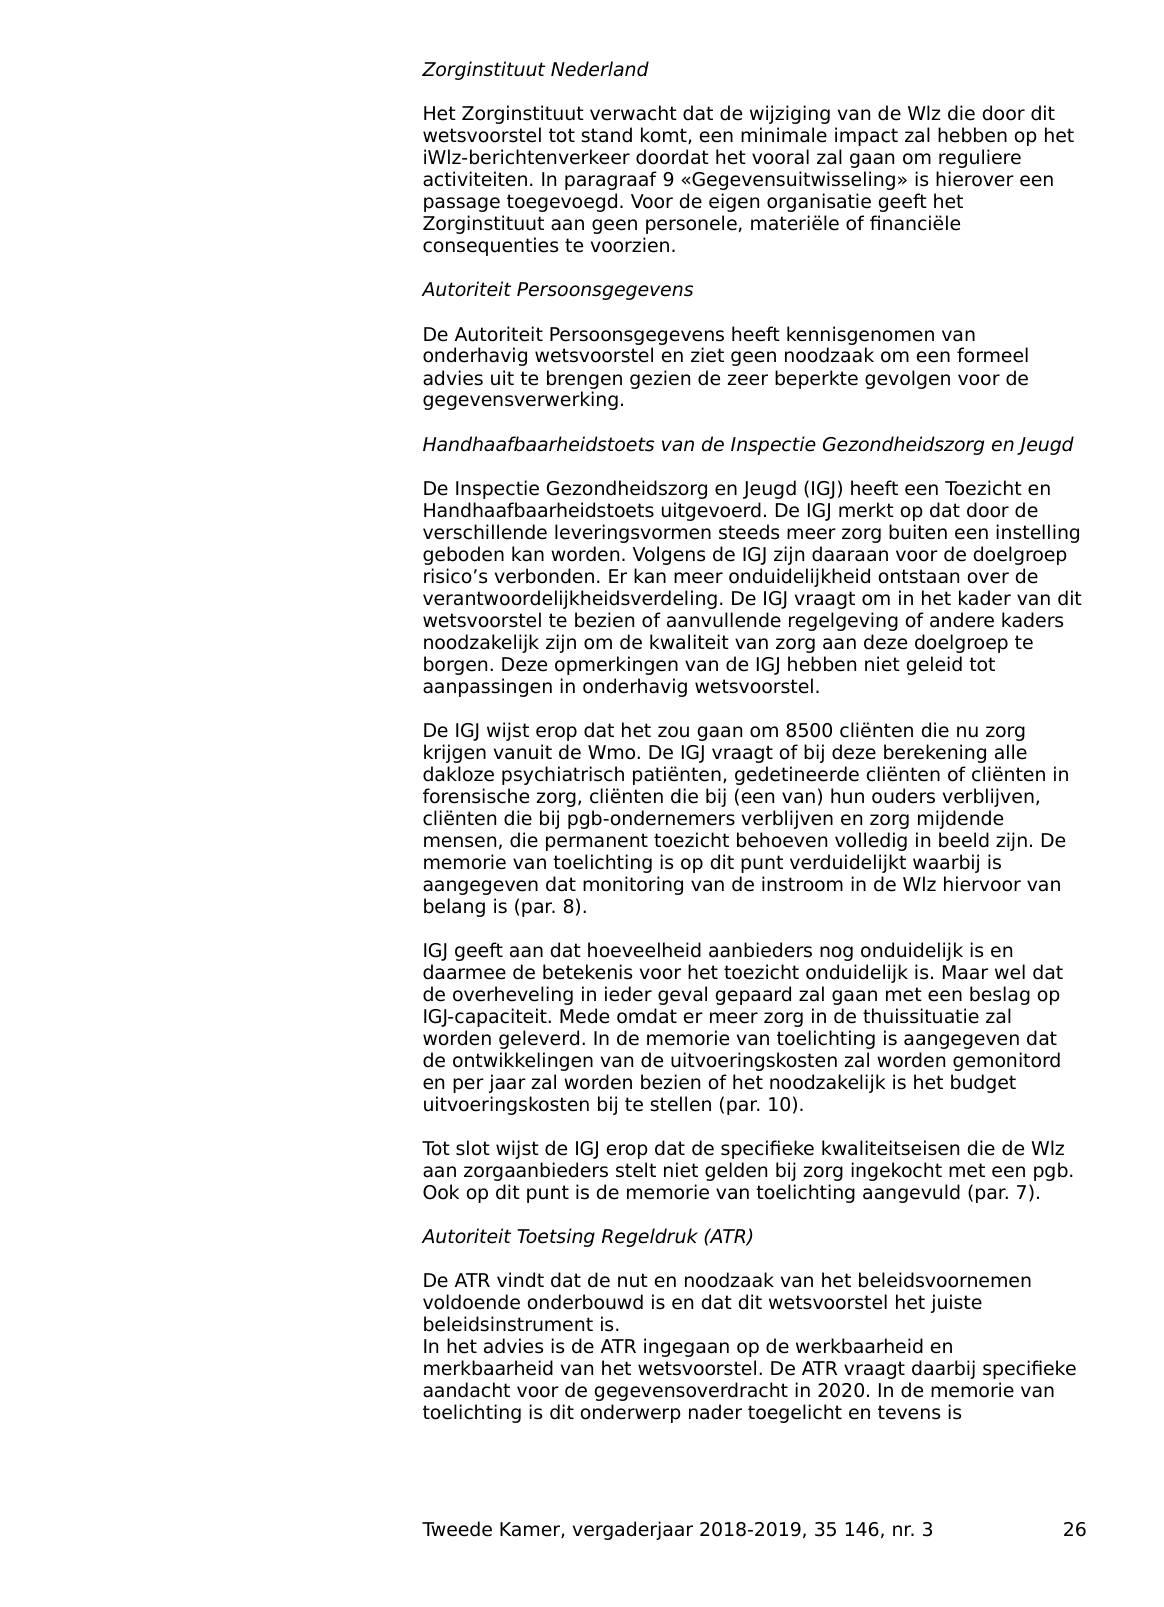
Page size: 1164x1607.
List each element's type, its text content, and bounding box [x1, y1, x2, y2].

text De Autoriteit Persoonsgegevens heeft kennisgenomen van onderhavig wetsvoorstel en ziet geen noodzaak om een formeel advies uit te brengen gezien de zeer beperkte gevolgen voor de gegevensverwerking. [422, 323, 1087, 411]
subtitle Handhaafbaarheidstoets van de Inspectie Gezondheidszorg en Jeugd [422, 433, 1087, 456]
text De IGJ wijst erop dat het zou gaan om 8500 cliënten die nu zorg krijgen vanuit de Wmo. De IGJ vraagt of bij deze berekening alle dakloze psychiatrisch patiënten, gedetineerde cliënten of cliënten in forensische zorg, cliënten die bij (een van) hun ouders verblijven, cliënten die bij pgb-ondernemers verblijven en zorg mijdende mensen, die permanent toezicht behoeven volledig in beeld zijn. De memorie van toelichting is op dit punt verduidelijkt waarbij is aangegeven dat monitoring van de instroom in de Wlz hiervoor van belang is (par. 8). [422, 720, 1087, 917]
text IGJ geeft aan dat hoeveelheid aanbieders nog onduidelijk is en daarmee de betekenis voor het toezicht onduidelijk is. Maar wel dat de overheveling in ieder geval gepaard zal gaan met een beslag op IGJ-capaciteit. Mede omdat er meer zorg in de thuissituatie zal worden geleverd. In de memorie van toelichting is aangegeven dat de ontwikkelingen van de uitvoeringskosten zal worden gemonitord en per jaar zal worden bezien of het noodzakelijk is het budget uitvoeringskosten bij te stellen (par. 10). [422, 940, 1087, 1116]
text Tot slot wijst de IGJ erop dat de specifieke kwaliteitseisen die de Wlz aan zorgaanbieders stelt niet gelden bij zorg ingekocht met een pgb. Ook op dit punt is de memorie van toelichting aangevuld (par. 7). [422, 1138, 1087, 1204]
subtitle Autoriteit Toetsing Regeldruk (ATR) [422, 1226, 1087, 1248]
text In het advies is de ATR ingegaan op de werkbaarheid en merkbaarheid van het wetsvoorstel. De ATR vraagt daarbij specifieke aandacht voor de gegevensoverdracht in 2020. In de memorie van toelichting is dit onderwerp nader toegelicht en tevens is [422, 1336, 1087, 1424]
text De Inspectie Gezondheidszorg en Jeugd (IGJ) heeft een Toezicht en Handhaafbaarheidstoets uitgevoerd. De IGJ merkt op dat door de verschillende leveringsvormen steeds meer zorg buiten een instelling geboden kan worden. Volgens de IGJ zijn daaraan voor de doelgroep risico’s verbonden. Er kan meer onduidelijkheid ontstaan over de verantwoordelijkheidsverdeling. De IGJ vraagt om in het kader van dit wetsvoorstel te bezien of aanvullende regelgeving of andere kaders noodzakelijk zijn om de kwaliteit van zorg aan deze doelgroep te borgen. Deze opmerkingen van de IGJ hebben niet geleid tot aanpassingen in onderhavig wetsvoorstel. [422, 478, 1087, 697]
text De ATR vindt dat de nut en noodzaak van het beleidsvoornemen voldoende onderbouwd is en dat dit wetsvoorstel het juiste beleidsinstrument is. [422, 1270, 1087, 1336]
subtitle Zorginstituut Nederland [422, 59, 1087, 81]
text Het Zorginstituut verwacht dat de wijziging van de Wlz die door dit wetsvoorstel tot stand komt, een minimale impact zal hebben op het iWlz-berichtenverkeer doordat het vooral zal gaan om reguliere activiteiten. In paragraaf 9 «Gegevensuitwisseling» is hierover een passage toegevoegd. Voor de eigen organisatie geeft het Zorginstituut aan geen personele, materiële of financiële consequenties te voorzien. [422, 103, 1087, 257]
subtitle Autoriteit Persoonsgegevens [422, 279, 1087, 301]
